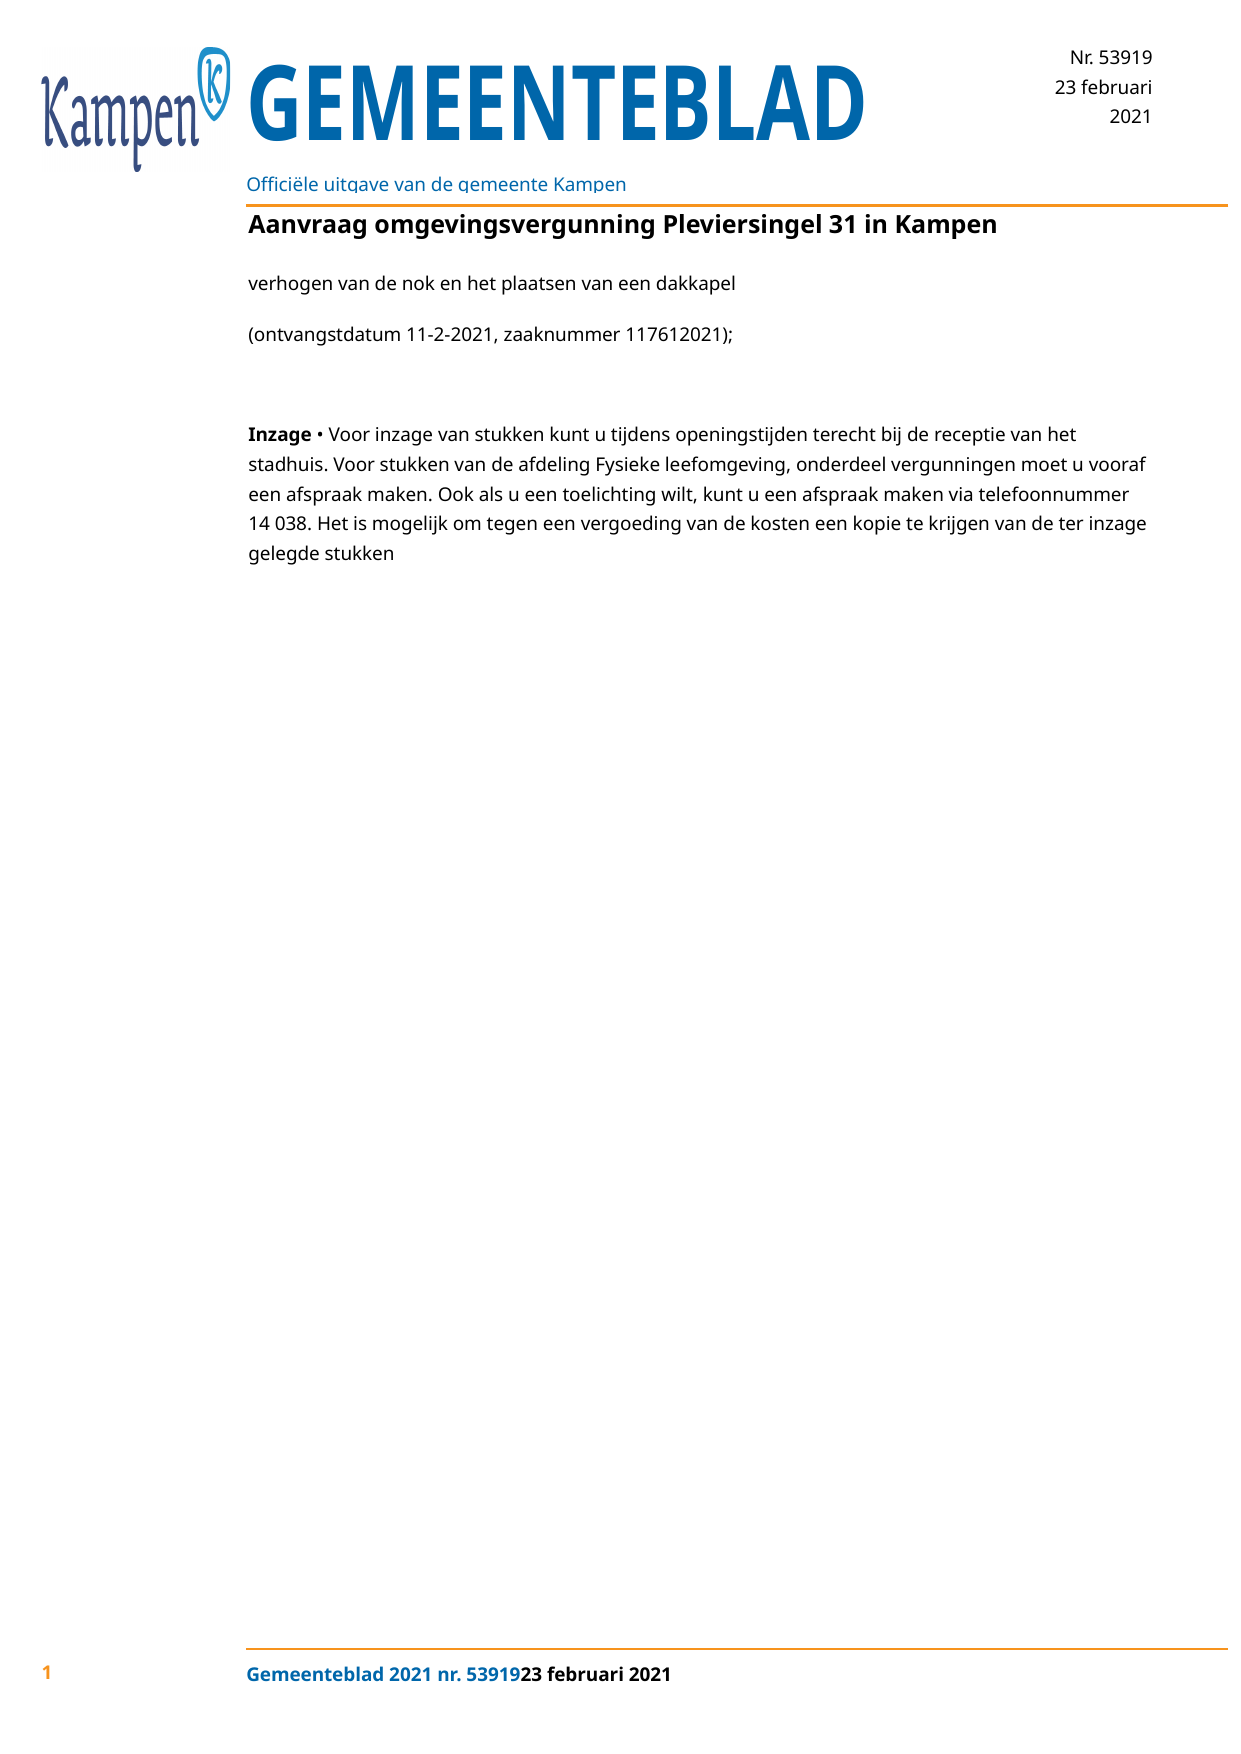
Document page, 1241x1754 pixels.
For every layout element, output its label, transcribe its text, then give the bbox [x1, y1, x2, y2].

text Inzage • Voor inzage van stukken kunt u tijdens openingstijden terecht bij de receptie van het stadhuis. Voor stukken van de afdeling Fysieke leefomgeving, onderdeel vergunningen moet u vooraf een afspraak maken. Ook als u een toelichting wilt, kunt u een afspraak maken via telefoonnummer 14 038. Het is mogelijk om tegen een vergoeding van de kosten een kopie te krijgen van de ter inzage gelegde stukken [248, 422, 1152, 566]
picture [41, 47, 231, 172]
text verhogen van de nok en het plaatsen van een dakkapel [248, 270, 1152, 296]
text Aanvraag omgevingsvergunning Pleviersingel 31 in Kampen [248, 207, 1152, 241]
text (ontvangstdatum 11-2-2021, zaaknummer 117612021); [248, 321, 1152, 346]
